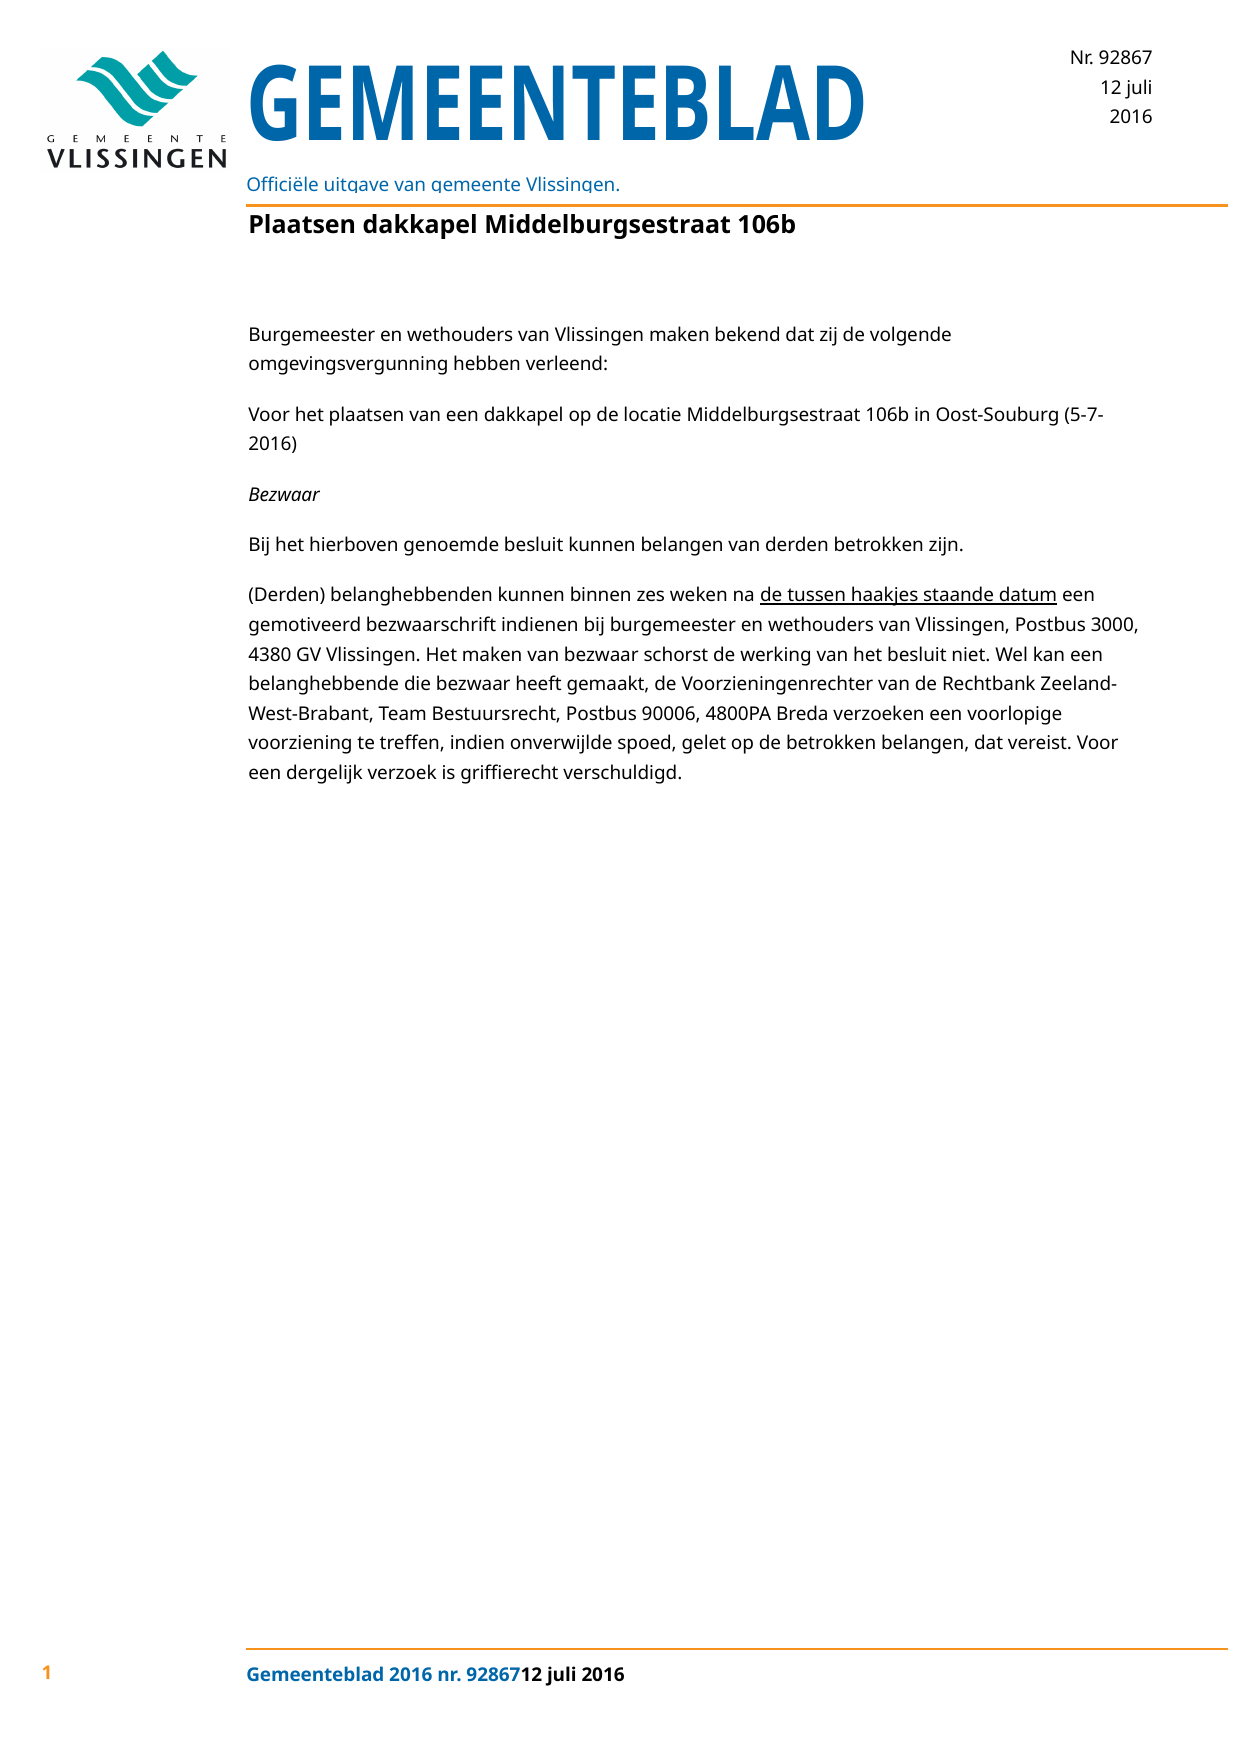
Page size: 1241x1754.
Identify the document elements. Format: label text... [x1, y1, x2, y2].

text Voor het plaatsen van een dakkapel op de locatie Middelburgsestraat 106b in Oost-Souburg (5-7-2016) [248, 401, 1152, 456]
text Plaatsen dakkapel Middelburgsestraat 106b [248, 207, 1152, 241]
picture [41, 47, 231, 172]
text Bezwaar [248, 481, 1152, 506]
text Bij het hierboven genoemde besluit kunnen belangen van derden betrokken zijn. [248, 531, 1152, 557]
text (Derden) belanghebbenden kunnen binnen zes weken na de tussen haakjes staande datum een gemotiveerd bezwaarschrift indienen bij burgemeester en wethouders van Vlissingen, Postbus 3000, 4380 GV Vlissingen. Het maken van bezwaar schorst de werking van het besluit niet. Wel kan een belanghebbende die bezwaar heeft gemaakt, de Voorzieningenrechter van de Rechtbank Zeeland-West-Brabant, Team Bestuursrecht, Postbus 90006, 4800PA Breda verzoeken een voorlopige voorziening te treffen, indien onverwijlde spoed, gelet op de betrokken belangen, dat vereist. Voor een dergelijk verzoek is griffierecht verschuldigd. [248, 582, 1152, 785]
text Burgemeester en wethouders van Vlissingen maken bekend dat zij de volgende omgevingsvergunning hebben verleend: [248, 321, 1152, 376]
